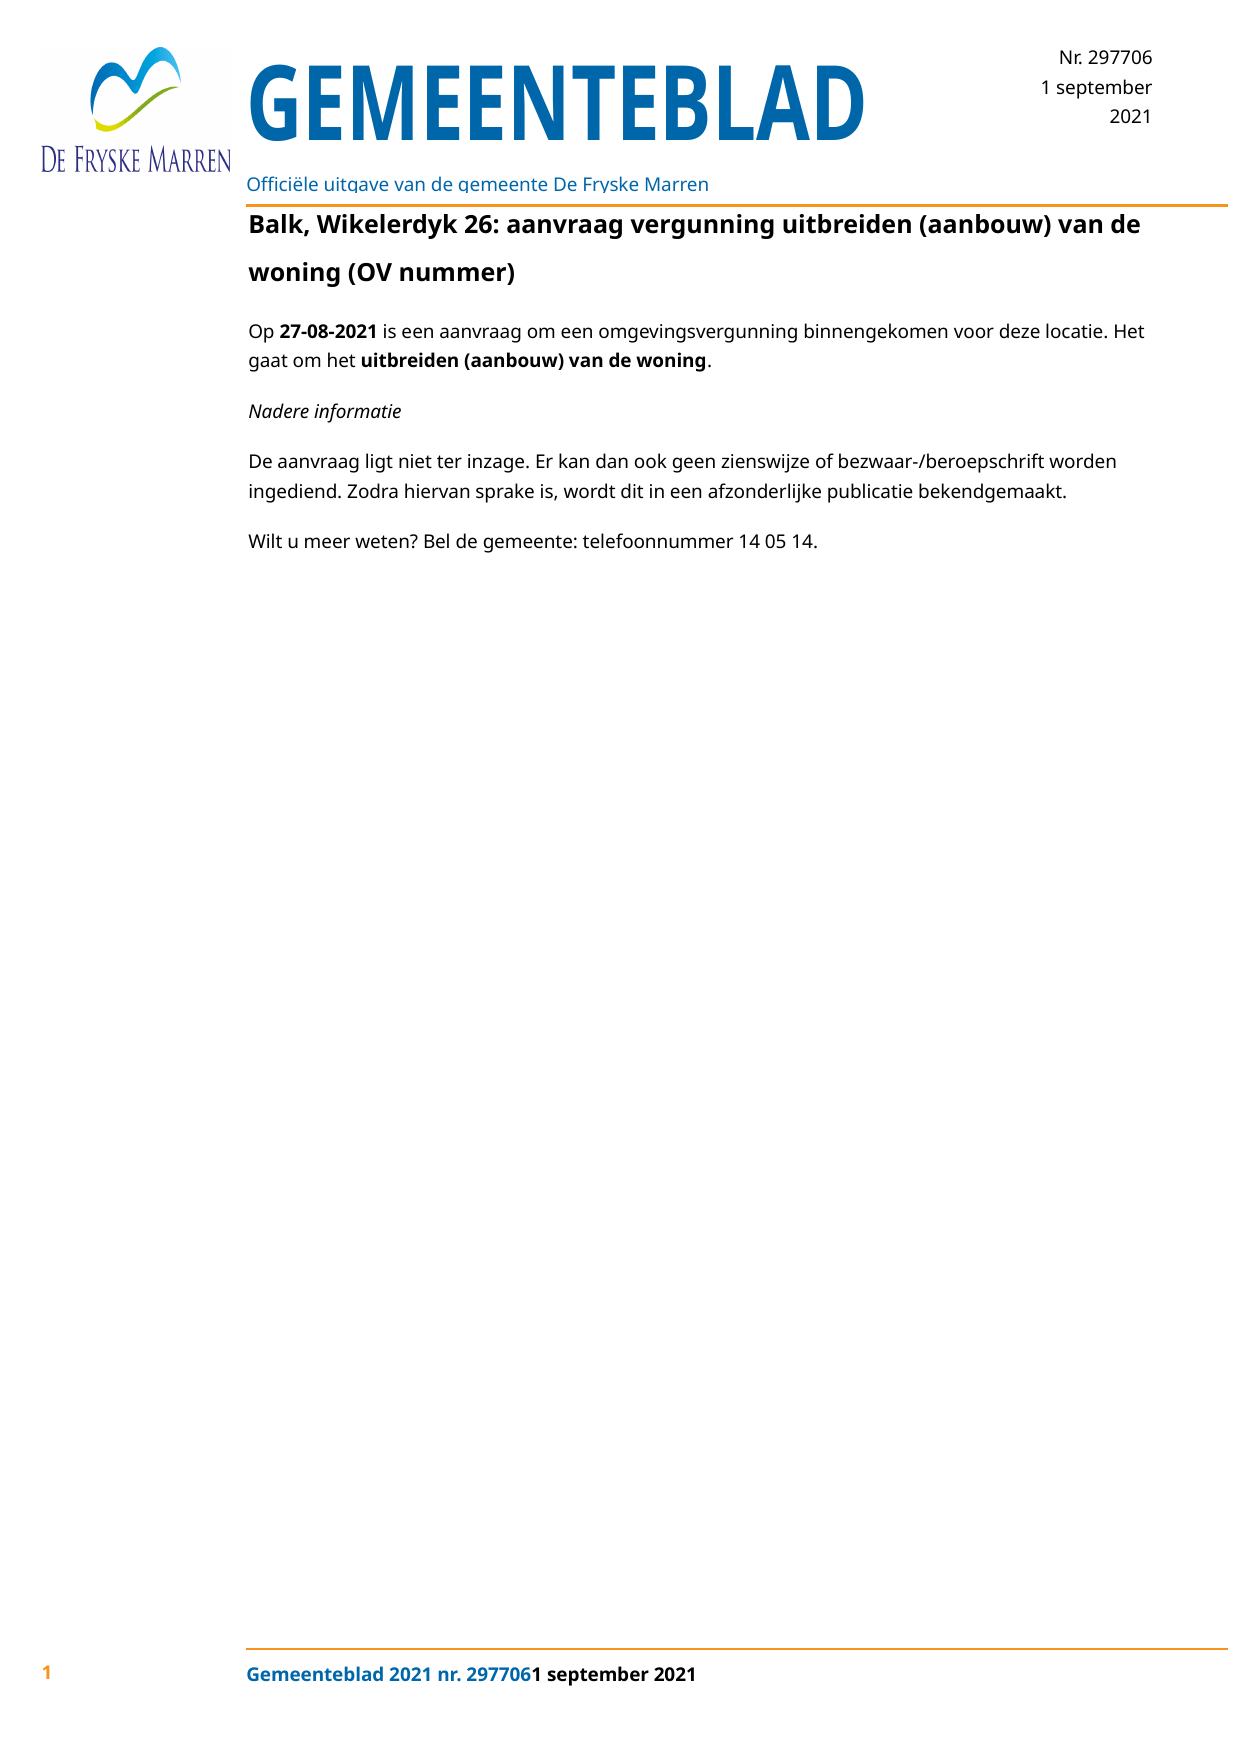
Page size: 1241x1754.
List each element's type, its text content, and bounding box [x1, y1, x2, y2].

picture [41, 47, 231, 172]
text Balk, Wikelerdyk 26: aanvraag vergunning uitbreiden (aanbouw) van de woning (OV nummer) [248, 207, 1152, 288]
text De aanvraag ligt niet ter inzage. Er kan dan ook geen zienswijze of bezwaar-/beroepschrift worden ingediend. Zodra hiervan sprake is, wordt dit in een afzonderlijke publicatie bekendgemaakt. [248, 448, 1152, 504]
text Nadere informatie [248, 398, 1152, 424]
text Wilt u meer weten? Bel de gemeente: telefoonnummer 14 05 14. [248, 528, 1152, 554]
text Op 27-08-2021 is een aanvraag om een omgevingsvergunning binnengekomen voor deze locatie. Het gaat om het uitbreiden (aanbouw) van de woning. [248, 318, 1152, 373]
